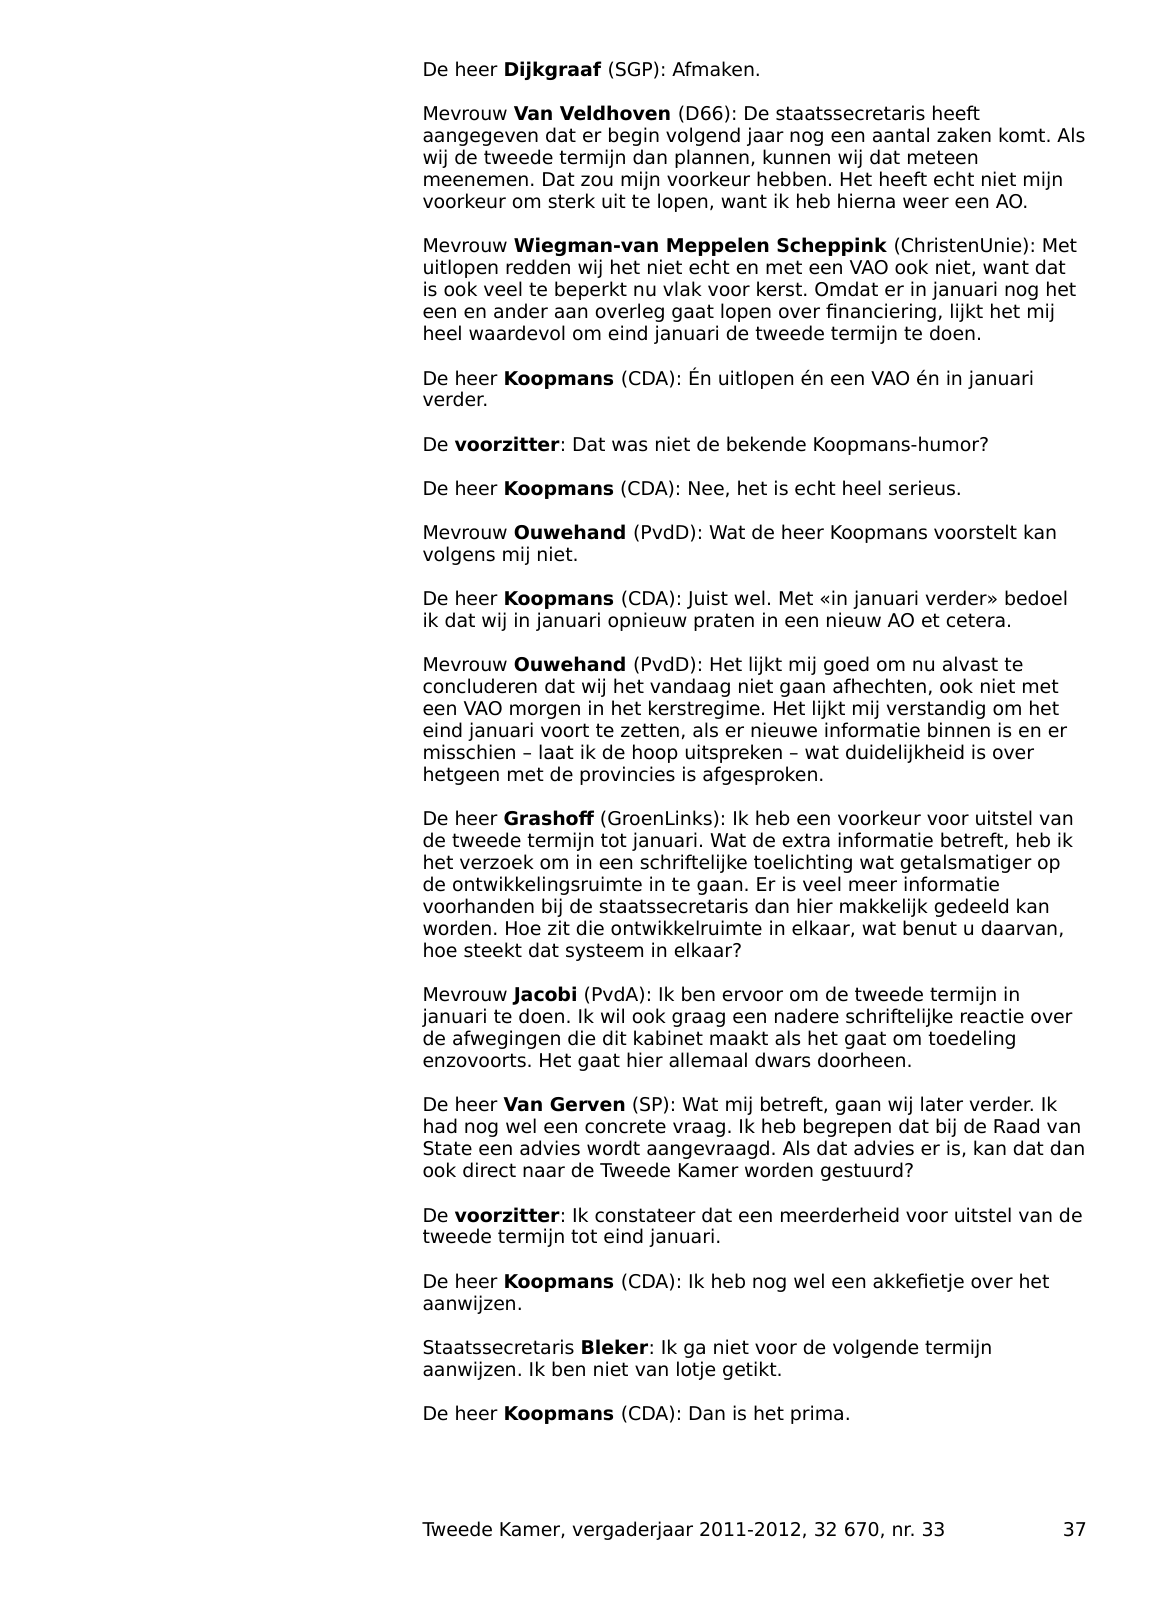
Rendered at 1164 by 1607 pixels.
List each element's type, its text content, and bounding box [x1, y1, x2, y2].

text De heer Koopmans (CDA): Dan is het prima. [422, 1403, 1087, 1425]
text Mevrouw Van Veldhoven (D66): De staatssecretaris heeft aangegeven dat er begin volgend jaar nog een aantal zaken komt. Als wij de tweede termijn dan plannen, kunnen wij dat meteen meenemen. Dat zou mijn voorkeur hebben. Het heeft echt niet mijn voorkeur om sterk uit te lopen, want ik heb hierna weer een AO. [422, 103, 1087, 213]
text De heer Koopmans (CDA): Én uitlopen én een VAO én in januari verder. [422, 367, 1087, 411]
text Mevrouw Ouwehand (PvdD): Het lijkt mij goed om nu alvast te concluderen dat wij het vandaag niet gaan afhechten, ook niet met een VAO morgen in het kerstregime. Het lijkt mij verstandig om het eind januari voort te zetten, als er nieuwe informatie binnen is en er misschien – laat ik de hoop uitspreken – wat duidelijkheid is over hetgeen met de provincies is afgesproken. [422, 654, 1087, 786]
text De heer Van Gerven (SP): Wat mij betreft, gaan wij later verder. Ik had nog wel een concrete vraag. Ik heb begrepen dat bij de Raad van State een advies wordt aangevraagd. Als dat advies er is, kan dat dan ook direct naar de Tweede Kamer worden gestuurd? [422, 1094, 1087, 1182]
text Mevrouw Wiegman-van Meppelen Scheppink (ChristenUnie): Met uitlopen redden wij het niet echt en met een VAO ook niet, want dat is ook veel te beperkt nu vlak voor kerst. Omdat er in januari nog het een en ander aan overleg gaat lopen over financiering, lijkt het mij heel waardevol om eind januari de tweede termijn te doen. [422, 235, 1087, 345]
text De heer Koopmans (CDA): Nee, het is echt heel serieus. [422, 478, 1087, 500]
text De voorzitter: Ik constateer dat een meerderheid voor uitstel van de tweede termijn tot eind januari. [422, 1204, 1087, 1248]
text De heer Grashoff (GroenLinks): Ik heb een voorkeur voor uitstel van de tweede termijn tot januari. Wat de extra informatie betreft, heb ik het verzoek om in een schriftelijke toelichting wat getalsmatiger op de ontwikkelingsruimte in te gaan. Er is veel meer informatie voorhanden bij de staatssecretaris dan hier makkelijk gedeeld kan worden. Hoe zit die ontwikkelruimte in elkaar, wat benut u daarvan, hoe steekt dat systeem in elkaar? [422, 808, 1087, 962]
text De heer Dijkgraaf (SGP): Afmaken. [422, 59, 1087, 81]
text De heer Koopmans (CDA): Juist wel. Met «in januari verder» bedoel ik dat wij in januari opnieuw praten in een nieuw AO et cetera. [422, 588, 1087, 632]
text De heer Koopmans (CDA): Ik heb nog wel een akkefietje over het aanwijzen. [422, 1271, 1087, 1314]
text Mevrouw Jacobi (PvdA): Ik ben ervoor om de tweede termijn in januari te doen. Ik wil ook graag een nadere schriftelijke reactie over de afwegingen die dit kabinet maakt als het gaat om toedeling enzovoorts. Het gaat hier allemaal dwars doorheen. [422, 984, 1087, 1072]
text Mevrouw Ouwehand (PvdD): Wat de heer Koopmans voorstelt kan volgens mij niet. [422, 522, 1087, 566]
text Staatssecretaris Bleker: Ik ga niet voor de volgende termijn aanwijzen. Ik ben niet van lotje getikt. [422, 1337, 1087, 1381]
text De voorzitter: Dat was niet de bekende Koopmans-humor? [422, 433, 1087, 456]
